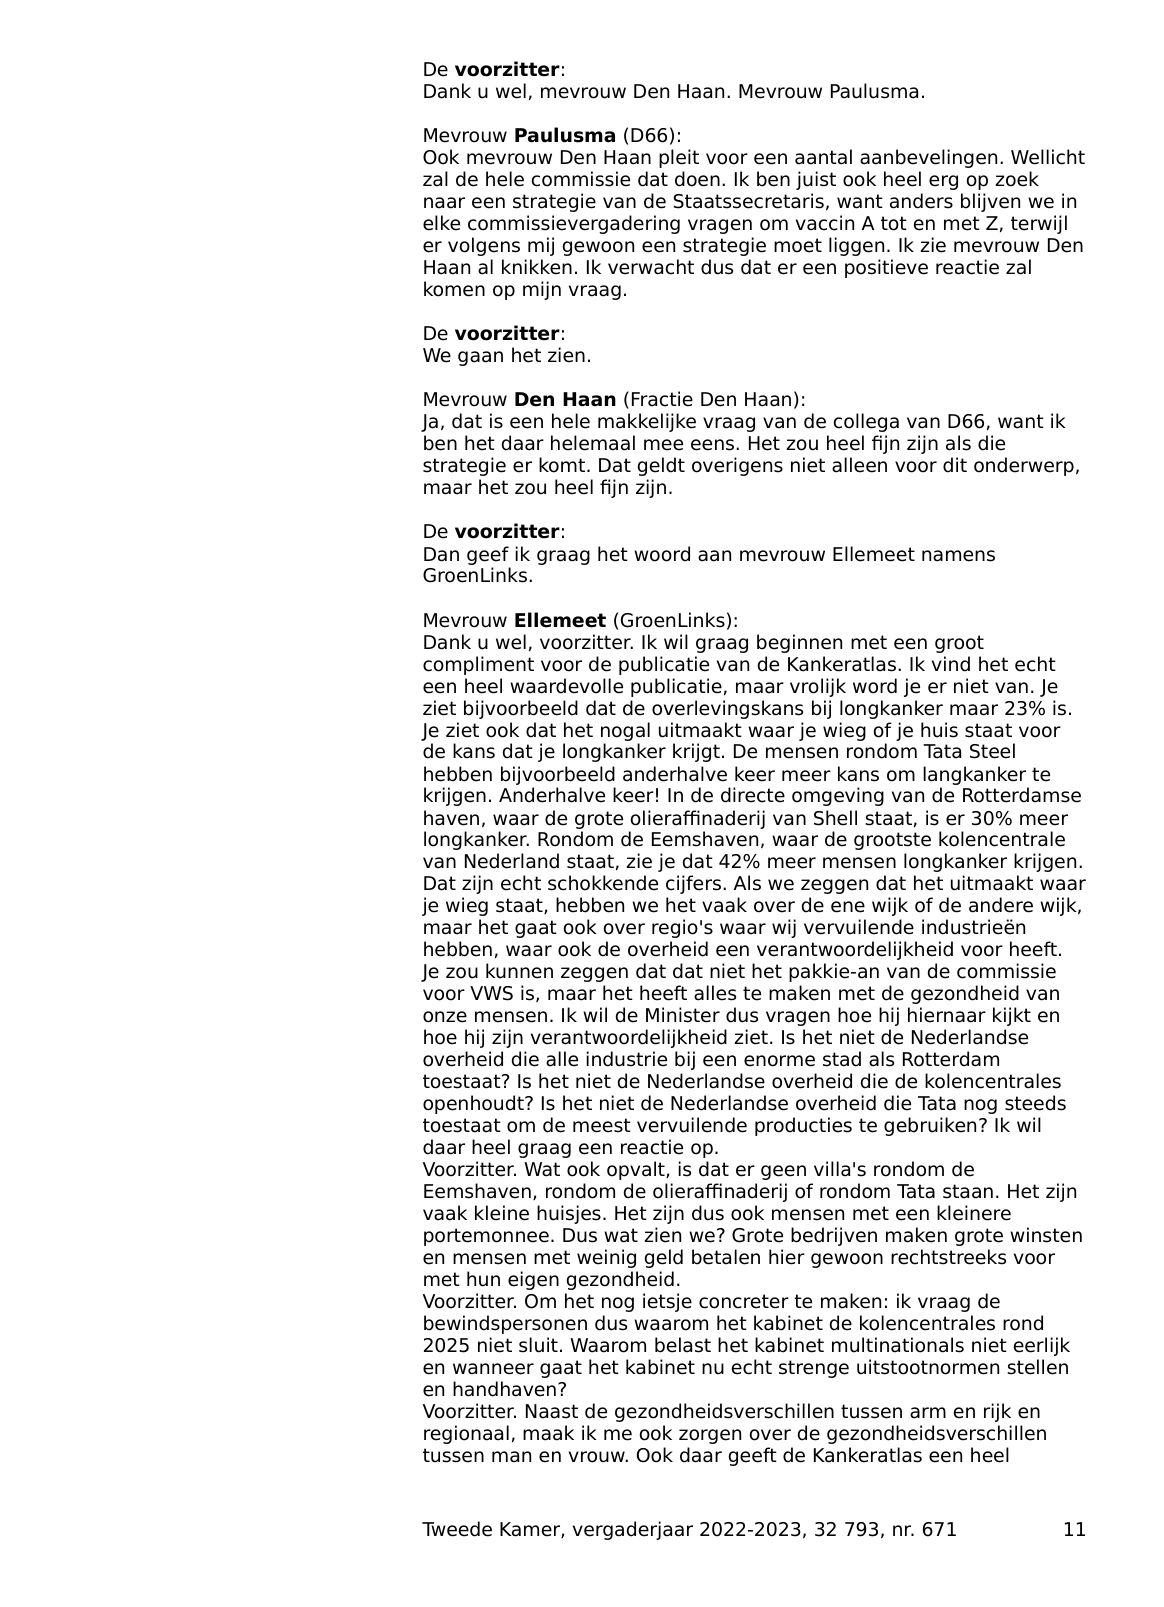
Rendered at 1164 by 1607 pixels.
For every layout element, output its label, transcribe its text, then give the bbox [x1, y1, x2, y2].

text Mevrouw Den Haan (Fractie Den Haan): [422, 389, 1087, 411]
text Dank u wel, voorzitter. Ik wil graag beginnen met een groot compliment voor de publicatie van de Kankeratlas. Ik vind het echt een heel waardevolle publicatie, maar vrolijk word je er niet van. Je ziet bijvoorbeeld dat de overlevingskans bij longkanker maar 23% is. Je ziet ook dat het nogal uitmaakt waar je wieg of je huis staat voor de kans dat je longkanker krijgt. De mensen rondom Tata Steel hebben bijvoorbeeld anderhalve keer meer kans om langkanker te krijgen. Anderhalve keer! In de directe omgeving van de Rotterdamse haven, waar de grote olieraffinaderij van Shell staat, is er 30% meer longkanker. Rondom de Eemshaven, waar de grootste kolencentrale van Nederland staat, zie je dat 42% meer mensen longkanker krijgen. Dat zijn echt schokkende cijfers. Als we zeggen dat het uitmaakt waar je wieg staat, hebben we het vaak over de ene wijk of de andere wijk, maar het gaat ook over regio's waar wij vervuilende industrieën hebben, waar ook de overheid een verantwoordelijkheid voor heeft. Je zou kunnen zeggen dat dat niet het pakkie-an van de commissie voor VWS is, maar het heeft alles te maken met de gezondheid van onze mensen. Ik wil de Minister dus vragen hoe hij hiernaar kijkt en hoe hij zijn verantwoordelijkheid ziet. Is het niet de Nederlandse overheid die alle industrie bij een enorme stad als Rotterdam toestaat? Is het niet de Nederlandse overheid die de kolencentrales openhoudt? Is het niet de Nederlandse overheid die Tata nog steeds toestaat om de meest vervuilende producties te gebruiken? Ik wil daar heel graag een reactie op. [422, 632, 1087, 1159]
text Voorzitter. Naast de gezondheidsverschillen tussen arm en rijk en regionaal, maak ik me ook zorgen over de gezondheidsverschillen tussen man en vrouw. Ook daar geeft de Kankeratlas een heel [422, 1401, 1087, 1467]
text We gaan het zien. [422, 345, 1087, 367]
text Mevrouw Paulusma (D66): [422, 125, 1087, 147]
text Voorzitter. Wat ook opvalt, is dat er geen villa's rondom de Eemshaven, rondom de olieraffinaderij of rondom Tata staan. Het zijn vaak kleine huisjes. Het zijn dus ook mensen met een kleinere portemonnee. Dus wat zien we? Grote bedrijven maken grote winsten en mensen met weinig geld betalen hier gewoon rechtstreeks voor met hun eigen gezondheid. [422, 1159, 1087, 1291]
text Voorzitter. Om het nog ietsje concreter te maken: ik vraag de bewindspersonen dus waarom het kabinet de kolencentrales rond 2025 niet sluit. Waarom belast het kabinet multinationals niet eerlijk en wanneer gaat het kabinet nu echt strenge uitstootnormen stellen en handhaven? [422, 1291, 1087, 1401]
text Mevrouw Ellemeet (GroenLinks): [422, 609, 1087, 632]
text Ja, dat is een hele makkelijke vraag van de collega van D66, want ik ben het daar helemaal mee eens. Het zou heel fijn zijn als die strategie er komt. Dat geldt overigens niet alleen voor dit onderwerp, maar het zou heel fijn zijn. [422, 411, 1087, 499]
text De voorzitter: [422, 323, 1087, 345]
text De voorzitter: [422, 521, 1087, 543]
text Dan geef ik graag het woord aan mevrouw Ellemeet namens GroenLinks. [422, 543, 1087, 587]
text De voorzitter: [422, 59, 1087, 81]
text Dank u wel, mevrouw Den Haan. Mevrouw Paulusma. [422, 81, 1087, 103]
text Ook mevrouw Den Haan pleit voor een aantal aanbevelingen. Wellicht zal de hele commissie dat doen. Ik ben juist ook heel erg op zoek naar een strategie van de Staatssecretaris, want anders blijven we in elke commissievergadering vragen om vaccin A tot en met Z, terwijl er volgens mij gewoon een strategie moet liggen. Ik zie mevrouw Den Haan al knikken. Ik verwacht dus dat er een positieve reactie zal komen op mijn vraag. [422, 147, 1087, 301]
